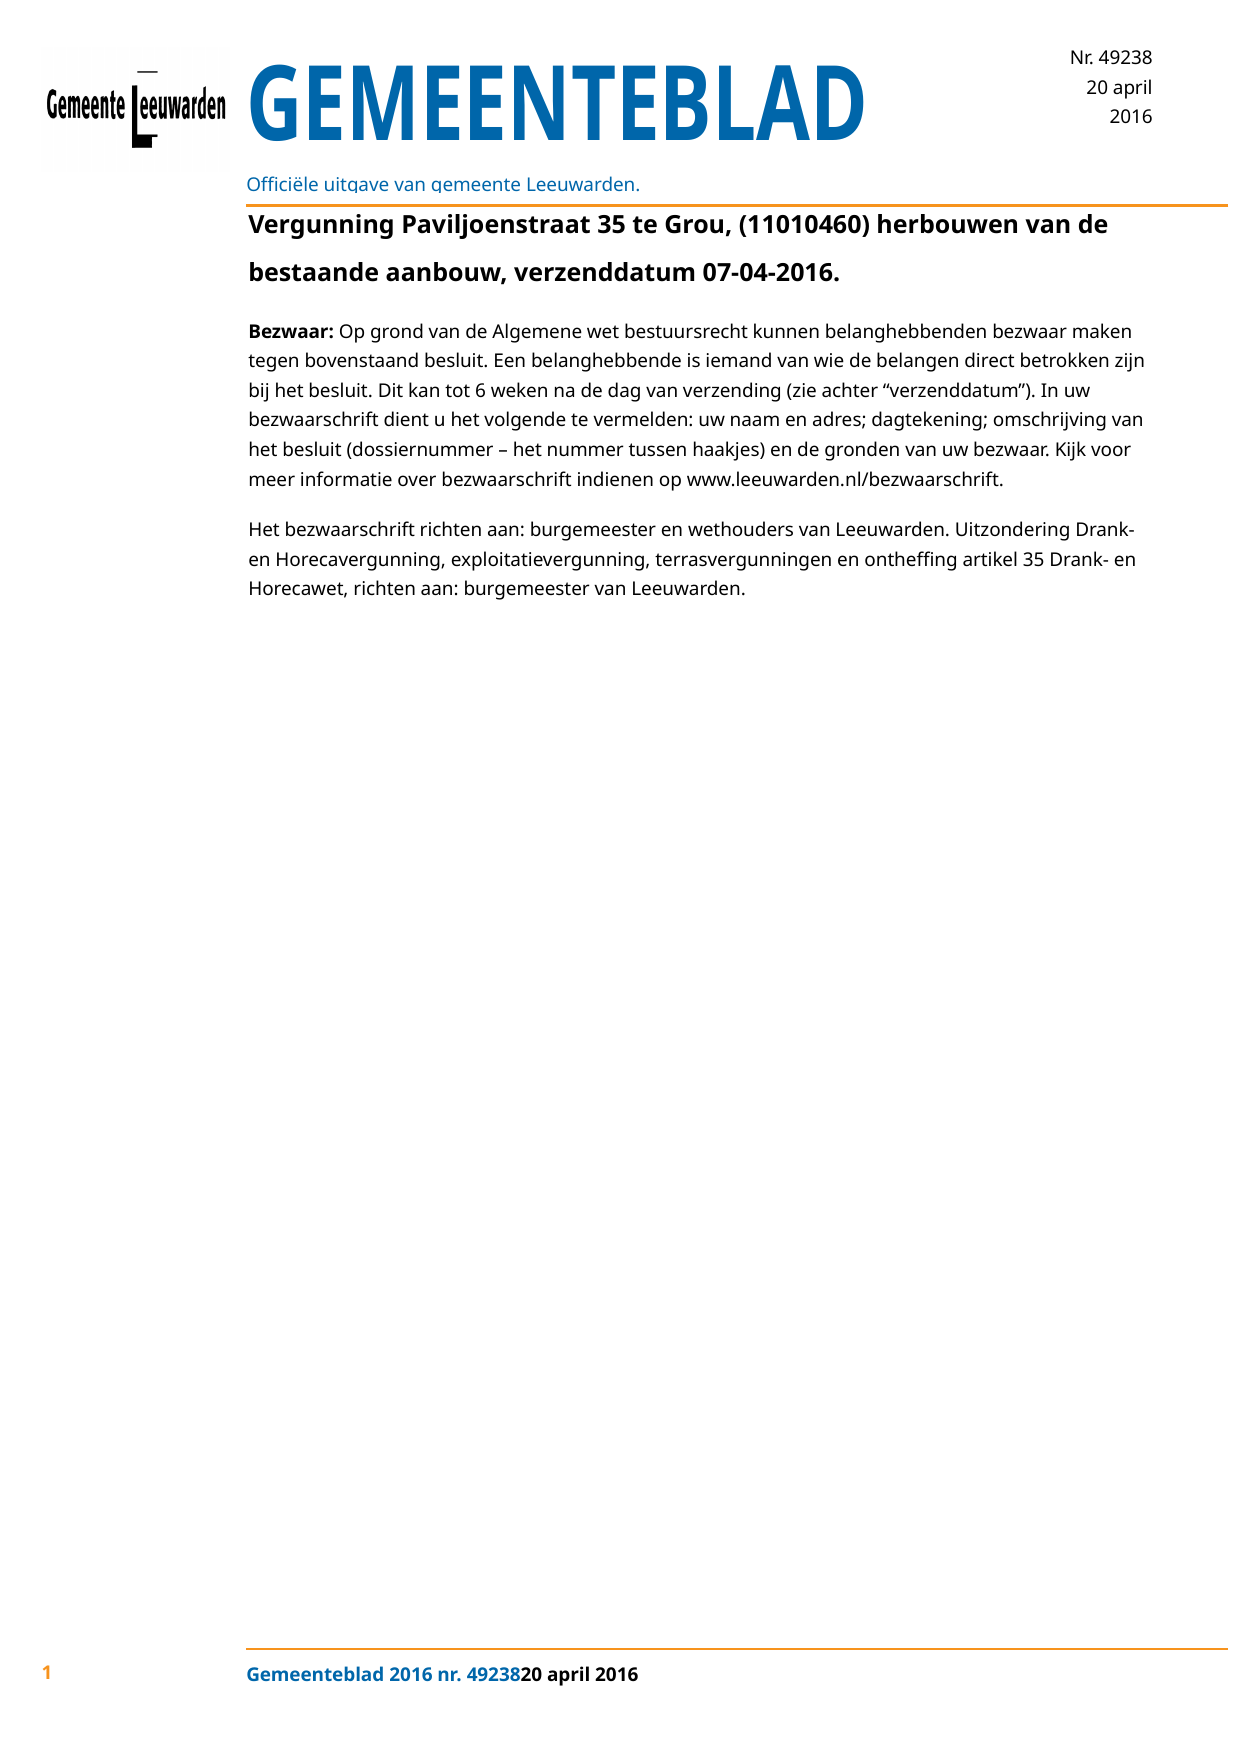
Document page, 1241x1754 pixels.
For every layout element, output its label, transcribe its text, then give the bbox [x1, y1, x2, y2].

text Bezwaar: Op grond van de Algemene wet bestuursrecht kunnen belanghebbenden bezwaar maken tegen bovenstaand besluit. Een belanghebbende is iemand van wie de belangen direct betrokken zijn bij het besluit. Dit kan tot 6 weken na de dag van verzending (zie achter “verzenddatum”). In uw bezwaarschrift dient u het volgende te vermelden: uw naam en adres; dagtekening; omschrijving van het besluit (dossiernummer – het nummer tussen haakjes) en de gronden van uw bezwaar. Kijk voor meer informatie over bezwaarschrift indienen op www.leeuwarden.nl/bezwaarschrift. [248, 318, 1152, 492]
text Vergunning Paviljoenstraat 35 te Grou, (11010460) herbouwen van de bestaande aanbouw, verzenddatum 07-04-2016. [248, 207, 1152, 288]
picture [41, 47, 231, 172]
text Het bezwaarschrift richten aan: burgemeester en wethouders van Leeuwarden. Uitzondering Drank- en Horecavergunning, exploitatievergunning, terrasvergunningen en ontheffing artikel 35 Drank- en Horecawet, richten aan: burgemeester van Leeuwarden. [248, 516, 1152, 601]
